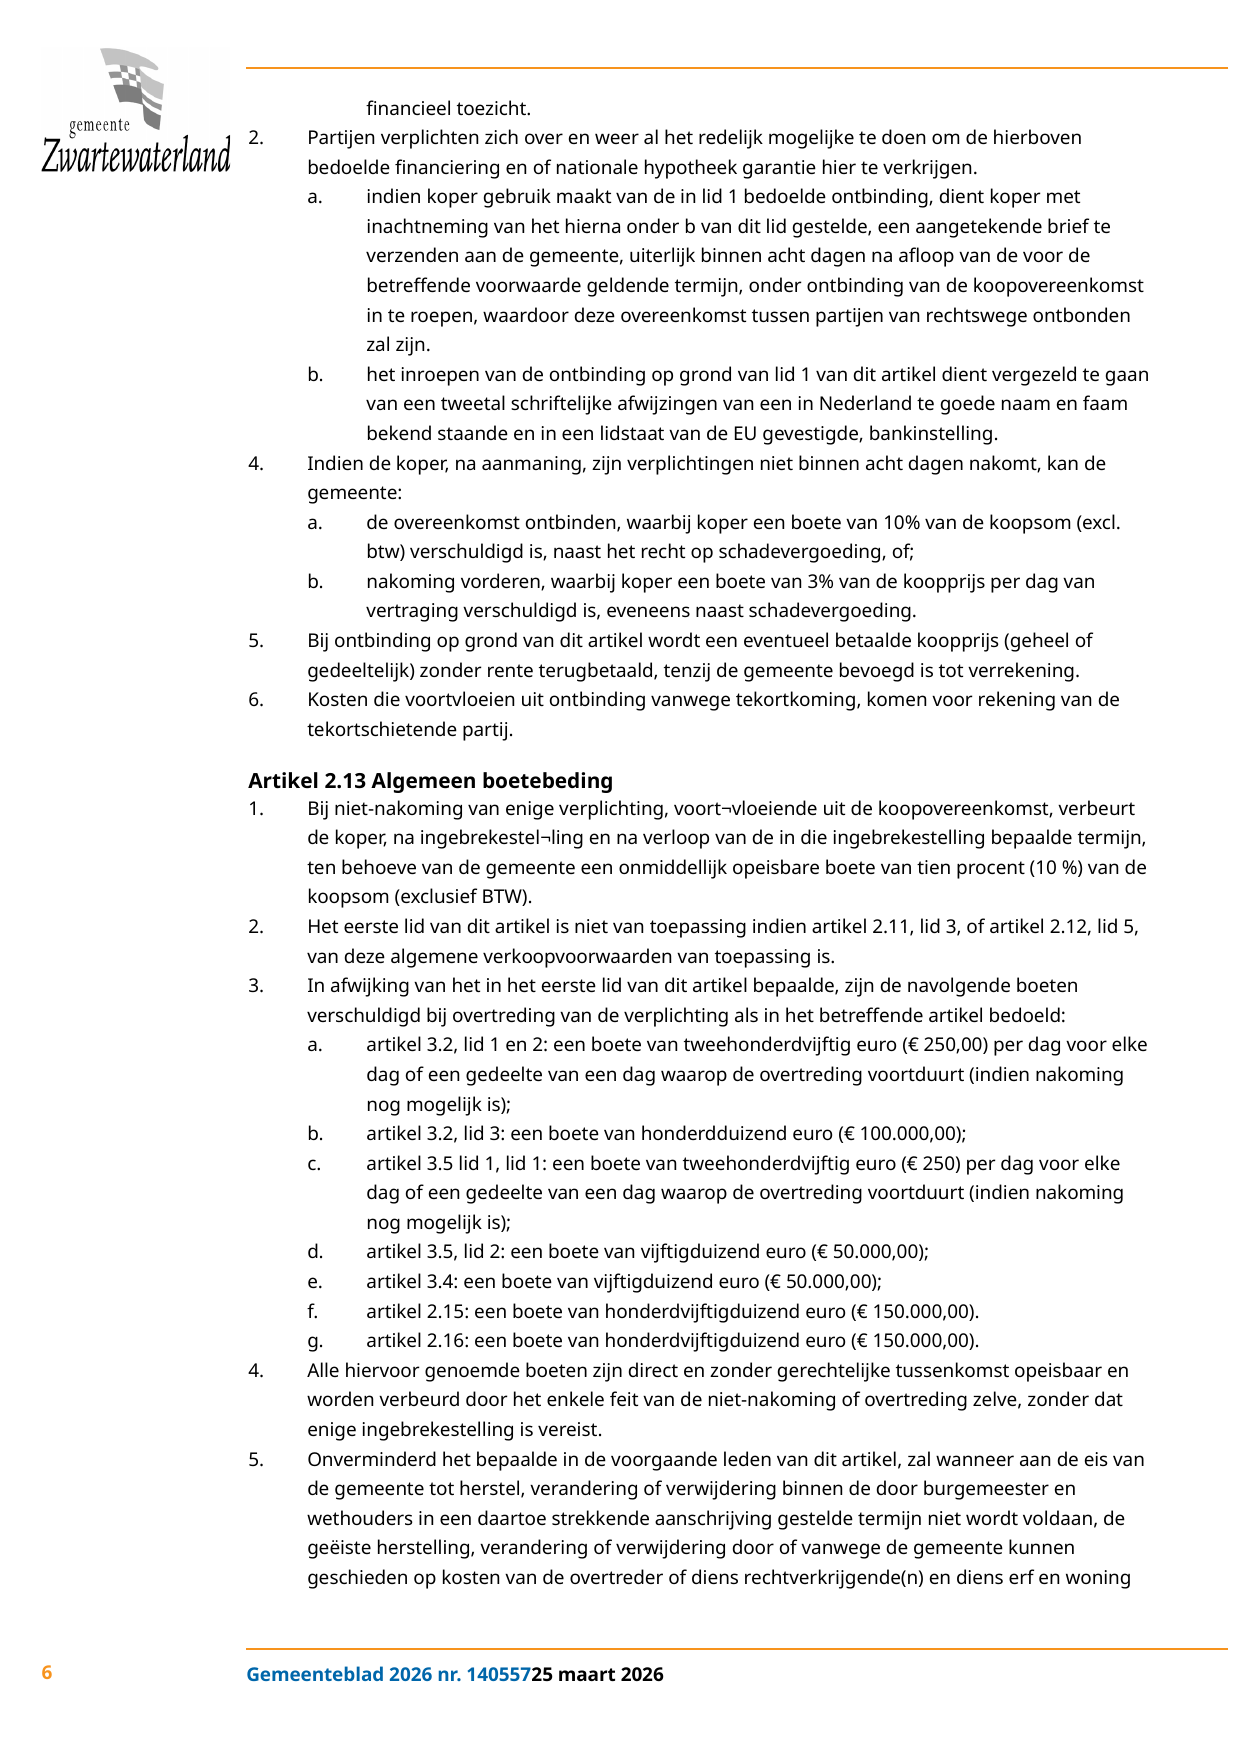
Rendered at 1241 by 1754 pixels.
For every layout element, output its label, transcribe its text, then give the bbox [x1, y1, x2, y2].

list artikel 3.2, lid 1 en 2: een boete van tweehonderdvijftig euro (€ 250,00) per dag voor elke dag of een gedeelte van een dag waarop de overtreding voortduurt (indien nakoming nog mogelijk is); [307, 1032, 1152, 1116]
list nakoming vorderen, waarbij koper een boete van 3% van de koopprijs per dag van vertraging verschuldigd is, eveneens naast schadevergoeding. [307, 568, 1152, 623]
list Het eerste lid van dit artikel is niet van toepassing indien artikel 2.11, lid 3, of artikel 2.12, lid 5, van deze algemene verkoopvoorwaarden van toepassing is. [248, 913, 1152, 968]
list Bij niet-nakoming van enige verplichting, voort¬vloeiende uit de koopovereenkomst, verbeurt de koper, na ingebrekestel¬ling en na verloop van de in die ingebrekestelling bepaalde termijn, ten behoeve van de gemeente een onmiddellijk opeisbare boete van tien procent (10 %) van de koopsom (exclusief BTW). [248, 795, 1152, 909]
picture [41, 47, 231, 172]
list Partijen verplichten zich over en weer al het redelijk mogelijke te doen om de hierboven bedoelde financiering en of nationale hypotheek garantie hier te verkrijgen. [248, 124, 1152, 180]
list het inroepen van de ontbinding op grond van lid 1 van dit artikel dient vergezeld te gaan van een tweetal schriftelijke afwijzingen van een in Nederland te goede naam en faam bekend staande en in een lidstaat van de EU gevestigde, bankinstelling. [307, 361, 1152, 446]
list Indien de koper, na aanmaning, zijn verplichtingen niet binnen acht dagen nakomt, kan de gemeente: [248, 450, 1152, 505]
list artikel 3.4: een boete van vijftigduizend euro (€ 50.000,00); [307, 1268, 1152, 1294]
text Artikel 2.13 Algemeen boetebeding [248, 766, 1152, 795]
list artikel 3.2, lid 3: een boete van honderdduizend euro (€ 100.000,00); [307, 1120, 1152, 1146]
list Bij ontbinding op grond van dit artikel wordt een eventueel betaalde koopprijs (geheel of gedeeltelijk) zonder rente terugbetaald, tenzij de gemeente bevoegd is tot verrekening. [248, 627, 1152, 683]
list indien koper gebruik maakt van de in lid 1 bedoelde ontbinding, dient koper met inachtneming van het hierna onder b van dit lid gestelde, een aangetekende brief te verzenden aan de gemeente, uiterlijk binnen acht dagen na afloop van de voor de betreffende voorwaarde geldende termijn, onder ontbinding van de koopovereenkomst in te roepen, waardoor deze overeenkomst tussen partijen van rechtswege ontbonden zal zijn. [307, 183, 1152, 357]
list de overeenkomst ontbinden, waarbij koper een boete van 10% van de koopsom (excl. btw) verschuldigd is, naast het recht op schadevergoeding, of; [307, 509, 1152, 564]
list Alle hiervoor genoemde boeten zijn direct en zonder gerechtelijke tussenkomst opeisbaar en worden verbeurd door het enkele feit van de niet-nakoming of overtreding zelve, zonder dat enige ingebrekestelling is vereist. [248, 1357, 1152, 1442]
list artikel 2.15: een boete van honderdvijftigduizend euro (€ 150.000,00). [307, 1298, 1152, 1323]
list financieel toezicht. [307, 95, 1152, 121]
list Kosten die voortvloeien uit ontbinding vanwege tekortkoming, komen voor rekening van de tekortschietende partij. [248, 686, 1152, 742]
list artikel 3.5, lid 2: een boete van vijftigduizend euro (€ 50.000,00); [307, 1239, 1152, 1264]
list artikel 2.16: een boete van honderdvijftigduizend euro (€ 150.000,00). [307, 1327, 1152, 1353]
list artikel 3.5 lid 1, lid 1: een boete van tweehonderdvijftig euro (€ 250) per dag voor elke dag of een gedeelte van een dag waarop de overtreding voortduurt (indien nakoming nog mogelijk is); [307, 1150, 1152, 1235]
list Onverminderd het bepaalde in de voorgaande leden van dit artikel, zal wanneer aan de eis van de gemeente tot herstel, verandering of verwijdering binnen de door burgemeester en wethouders in een daartoe strekkende aanschrijving gestelde termijn niet wordt voldaan, de geëiste herstelling, verandering of verwijdering door of vanwege de gemeente kunnen geschieden op kosten van de overtreder of diens rechtverkrijgende(n) en diens erf en woning [248, 1446, 1152, 1590]
list In afwijking van het in het eerste lid van dit artikel bepaalde, zijn de navolgende boeten verschuldigd bij overtreding van de verplichting als in het betreffende artikel bedoeld: [248, 972, 1152, 1028]
